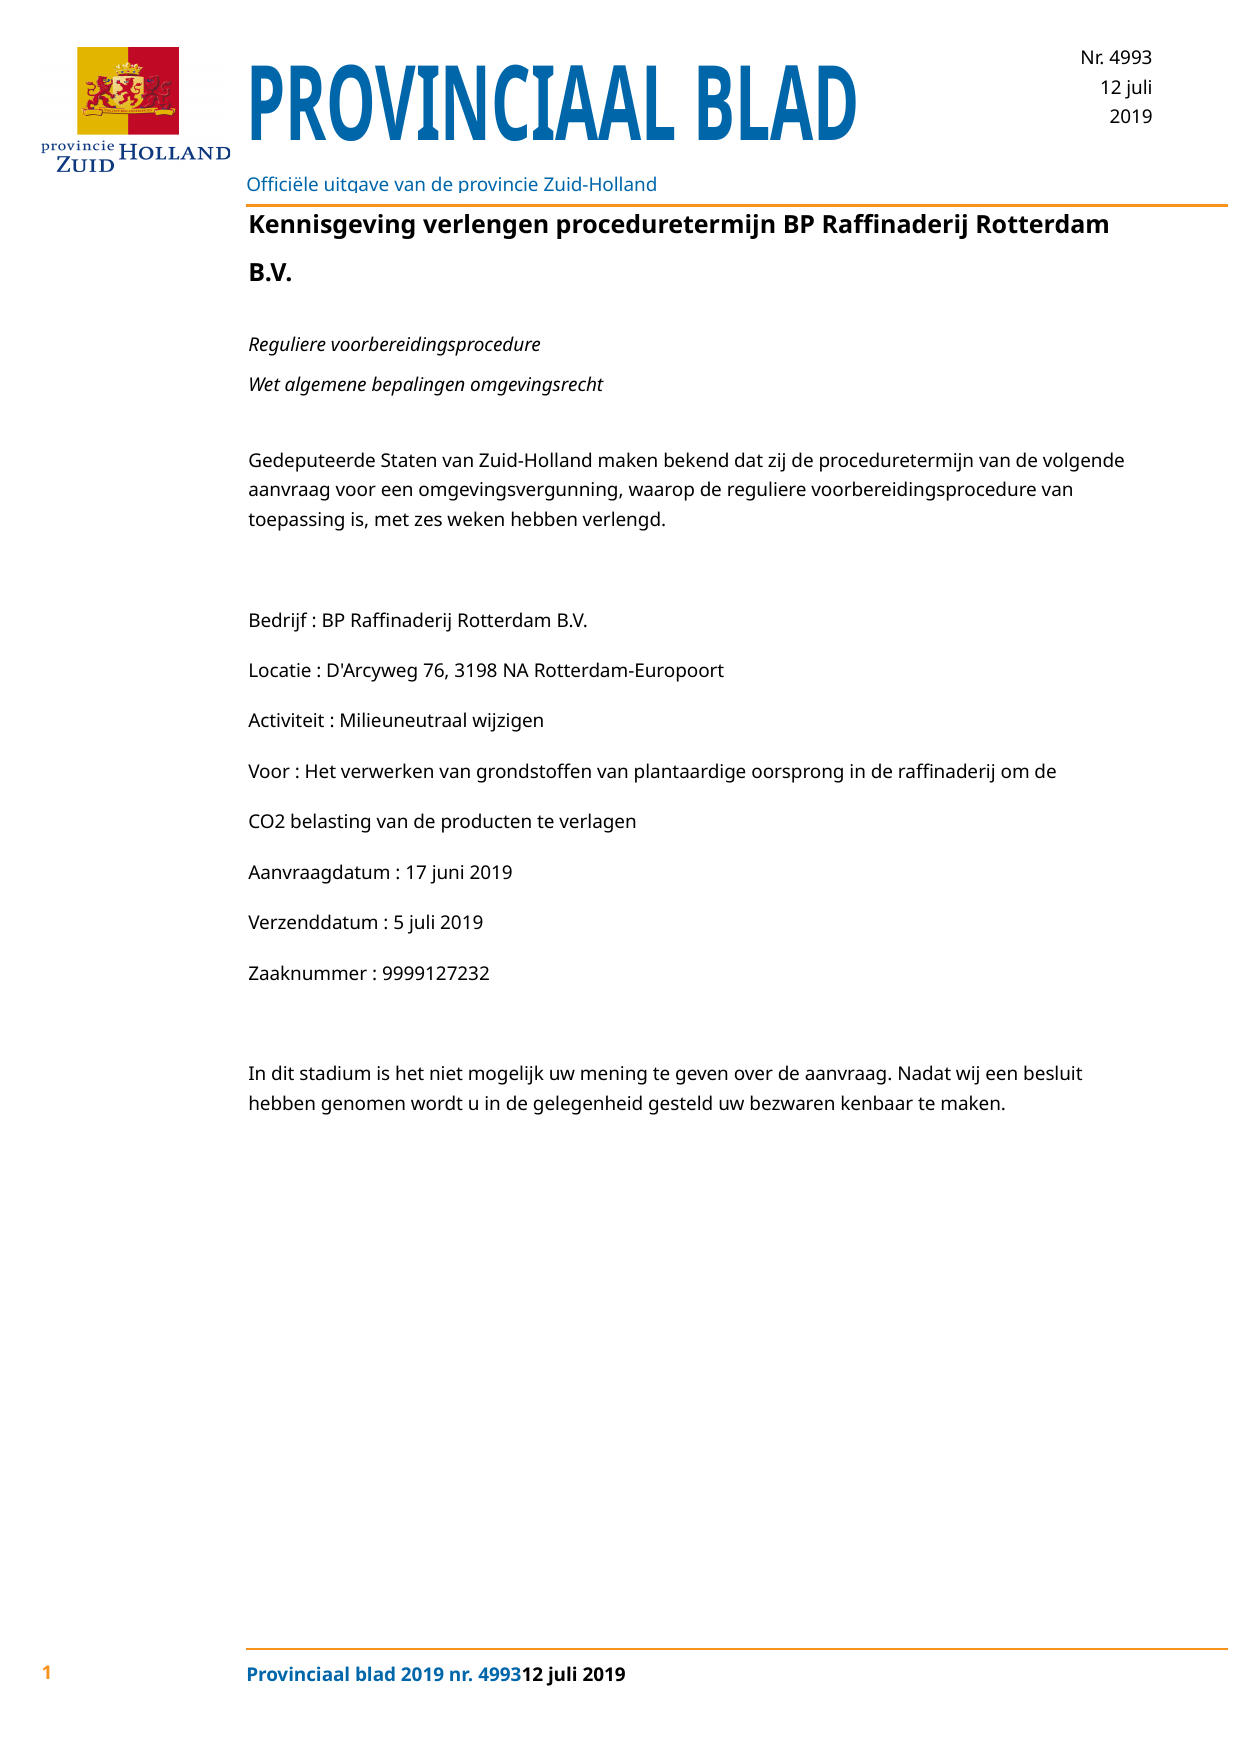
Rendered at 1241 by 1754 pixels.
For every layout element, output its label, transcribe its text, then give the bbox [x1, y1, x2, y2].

text Reguliere voorbereidingsprocedure [248, 331, 1152, 357]
text Locatie : D'Arcyweg 76, 3198 NA Rotterdam-Europoort [248, 657, 1152, 683]
text Gedeputeerde Staten van Zuid-Holland maken bekend dat zij de proceduretermijn van de volgende aanvraag voor een omgevingsvergunning, waarop de reguliere voorbereidingsprocedure van toepassing is, met zes weken hebben verlengd. [248, 447, 1152, 532]
text Kennisgeving verlengen proceduretermijn BP Raffinaderij Rotterdam B.V. [248, 207, 1152, 288]
text Wet algemene bepalingen omgevingsrecht [248, 371, 1152, 396]
text Voor : Het verwerken van grondstoffen van plantaardige oorsprong in de raffinaderij om de [248, 758, 1152, 784]
text Activiteit : Milieuneutraal wijzigen [248, 708, 1152, 733]
text Verzenddatum : 5 juli 2019 [248, 909, 1152, 935]
text In dit stadium is het niet mogelijk uw mening te geven over de aanvraag. Nadat wij een besluit hebben genomen wordt u in de gelegenheid gesteld uw bezwaren kenbaar te maken. [248, 1061, 1152, 1116]
text CO2 belasting van de producten te verlagen [248, 808, 1152, 834]
text Bedrijf : BP Raffinaderij Rotterdam B.V. [248, 607, 1152, 633]
text Zaaknummer : 9999127232 [248, 960, 1152, 986]
text Aanvraagdatum : 17 juni 2019 [248, 859, 1152, 885]
picture [41, 47, 231, 172]
